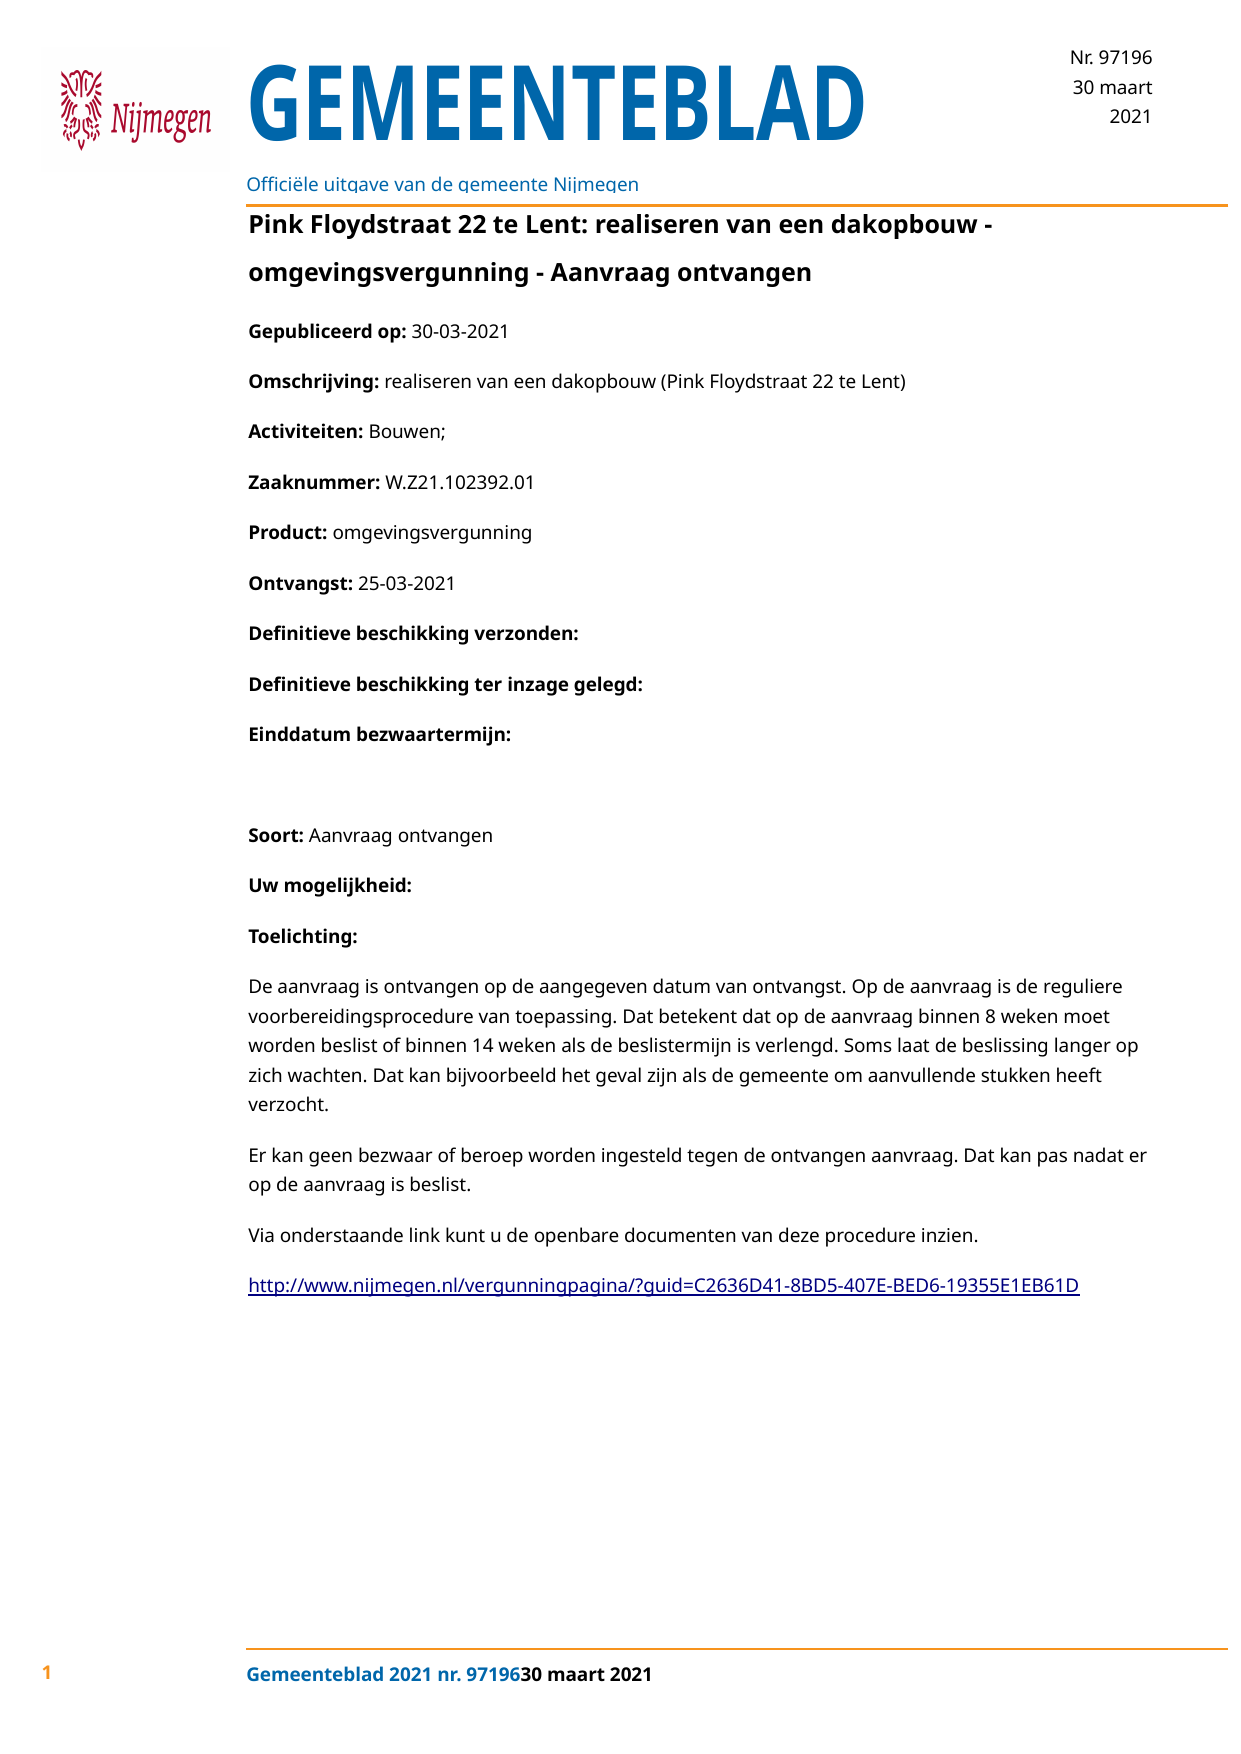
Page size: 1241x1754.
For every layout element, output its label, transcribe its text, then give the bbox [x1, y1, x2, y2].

text Einddatum bezwaartermijn: [248, 721, 1152, 747]
text Definitieve beschikking ter inzage gelegd: [248, 671, 1152, 697]
text Pink Floydstraat 22 te Lent: realiseren van een dakopbouw - omgevingsvergunning - Aanvraag ontvangen [248, 207, 1152, 288]
picture [41, 47, 231, 172]
text Toelichting: [248, 923, 1152, 949]
text Soort: Aanvraag ontvangen [248, 822, 1152, 848]
text Uw mogelijkheid: [248, 872, 1152, 898]
text Omschrijving: realiseren van een dakopbouw (Pink Floydstraat 22 te Lent) [248, 368, 1152, 394]
text Activiteiten: Bouwen; [248, 419, 1152, 444]
text Ontvangst: 25-03-2021 [248, 570, 1152, 596]
text http://www.nijmegen.nl/vergunningpagina/?guid=C2636D41-8BD5-407E-BED6-19355E1EB61D [248, 1272, 1152, 1298]
text De aanvraag is ontvangen op de aangegeven datum van ontvangst. Op de aanvraag is de reguliere voorbereidingsprocedure van toepassing. Dat betekent dat op de aanvraag binnen 8 weken moet worden beslist of binnen 14 weken als de beslistermijn is verlengd. Soms laat de beslissing langer op zich wachten. Dat kan bijvoorbeeld het geval zijn als de gemeente om aanvullende stukken heeft verzocht. [248, 973, 1152, 1117]
text Zaaknummer: W.Z21.102392.01 [248, 469, 1152, 495]
text Definitieve beschikking verzonden: [248, 620, 1152, 646]
text Product: omgevingsvergunning [248, 519, 1152, 545]
text Gepubliceerd op: 30-03-2021 [248, 318, 1152, 344]
text Er kan geen bezwaar of beroep worden ingesteld tegen de ontvangen aanvraag. Dat kan pas nadat er op de aanvraag is beslist. [248, 1142, 1152, 1197]
text Via onderstaande link kunt u de openbare documenten van deze procedure inzien. [248, 1222, 1152, 1248]
